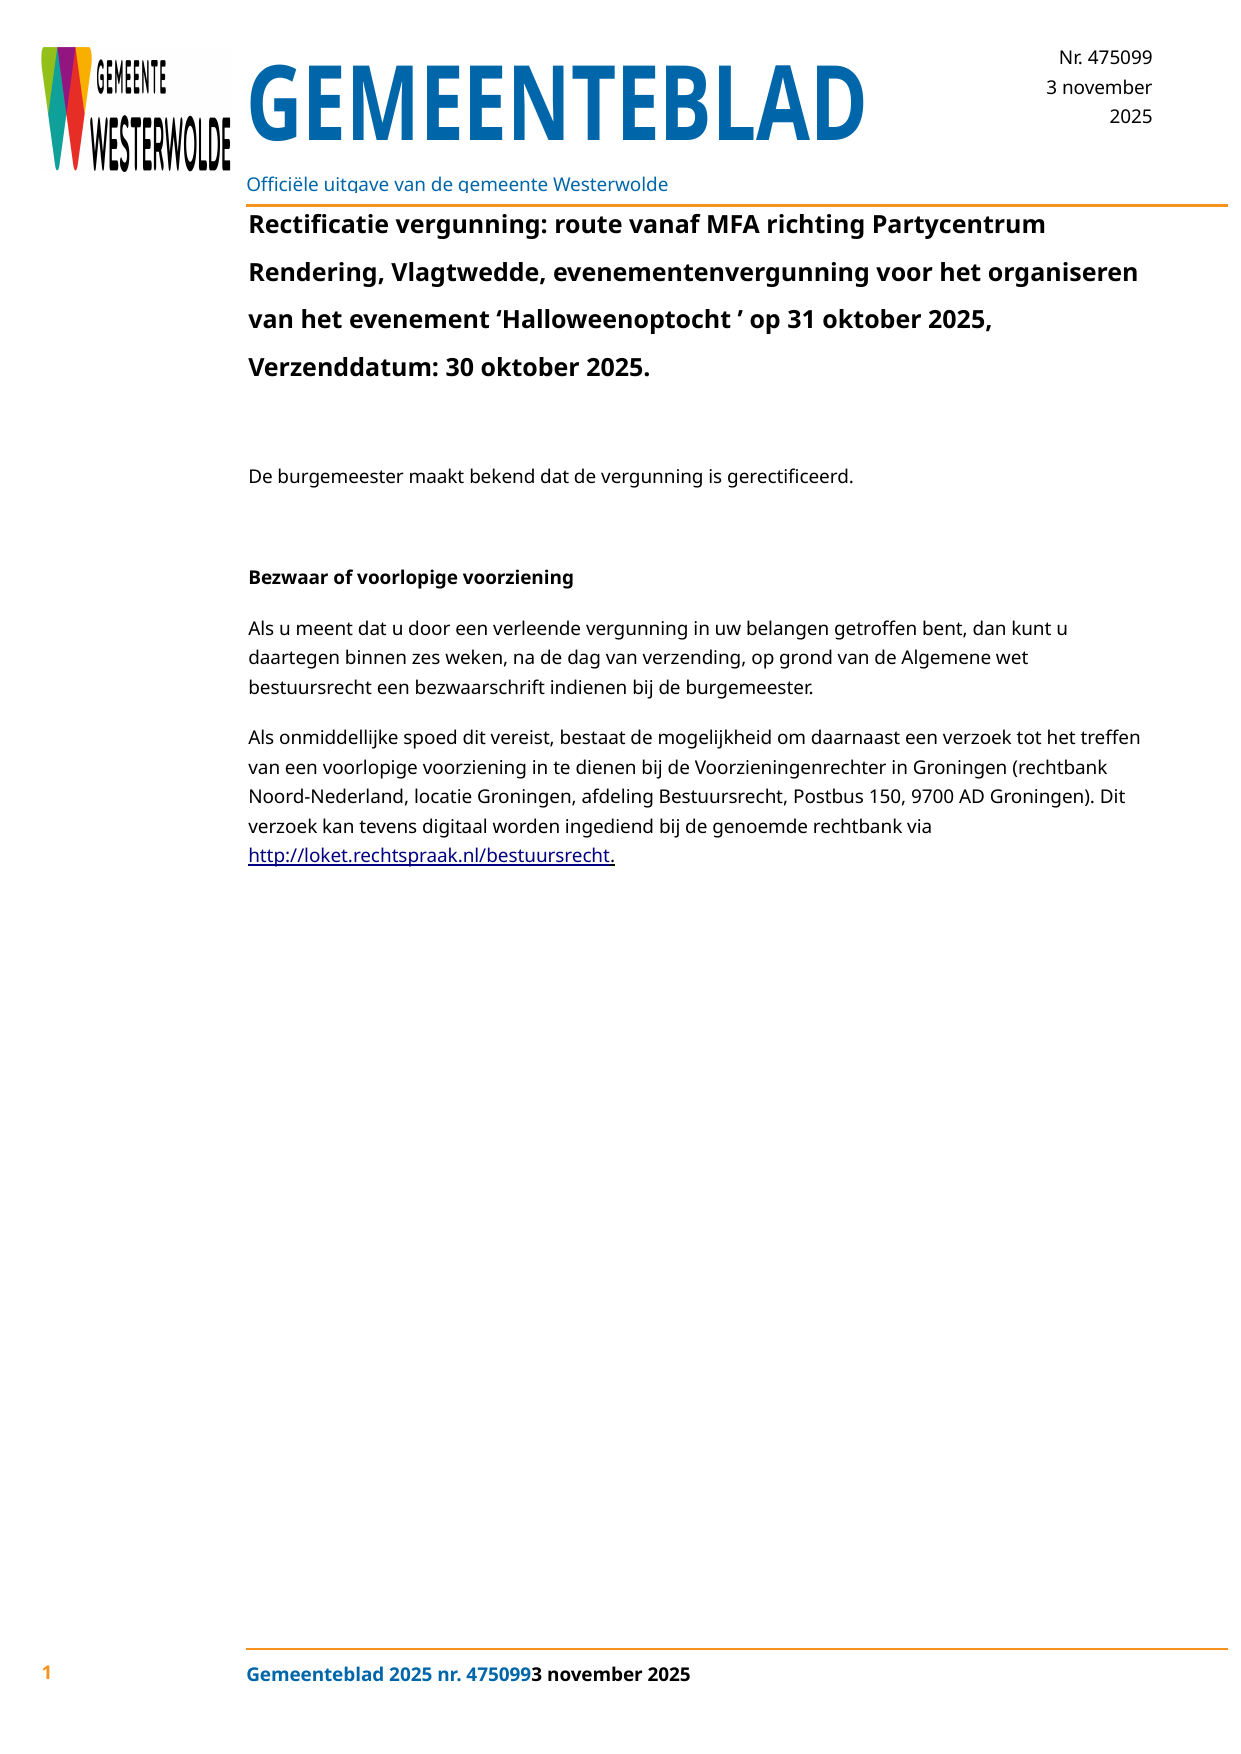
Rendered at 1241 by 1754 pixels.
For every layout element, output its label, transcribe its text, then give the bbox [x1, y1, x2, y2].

text Als u meent dat u door een verleende vergunning in uw belangen getroffen bent, dan kunt u daartegen binnen zes weken, na de dag van verzending, op grond van de Algemene wet bestuursrecht een bezwaarschrift indienen bij de burgemeester. [248, 615, 1152, 700]
text De burgemeester maakt bekend dat de vergunning is gerectificeerd. [248, 463, 1152, 489]
text Rectificatie vergunning: route vanaf MFA richting Partycentrum Rendering, Vlagtwedde, evenementenvergunning voor het organiseren van het evenement ‘Halloweenoptocht ’ op 31 oktober 2025, Verzenddatum: 30 oktober 2025. [248, 207, 1152, 384]
text Als onmiddellijke spoed dit vereist, bestaat de mogelijkheid om daarnaast een verzoek tot het treffen van een voorlopige voorziening in te dienen bij de Voorzieningenrechter in Groningen (rechtbank Noord-Nederland, locatie Groningen, afdeling Bestuursrecht, Postbus 150, 9700 AD Groningen). Dit verzoek kan tevens digitaal worden ingediend bij de genoemde rechtbank via http://loket.rechtspraak.nl/bestuursrecht. [248, 724, 1152, 868]
picture [41, 47, 231, 172]
text Bezwaar of voorlopige voorziening [248, 564, 1152, 590]
